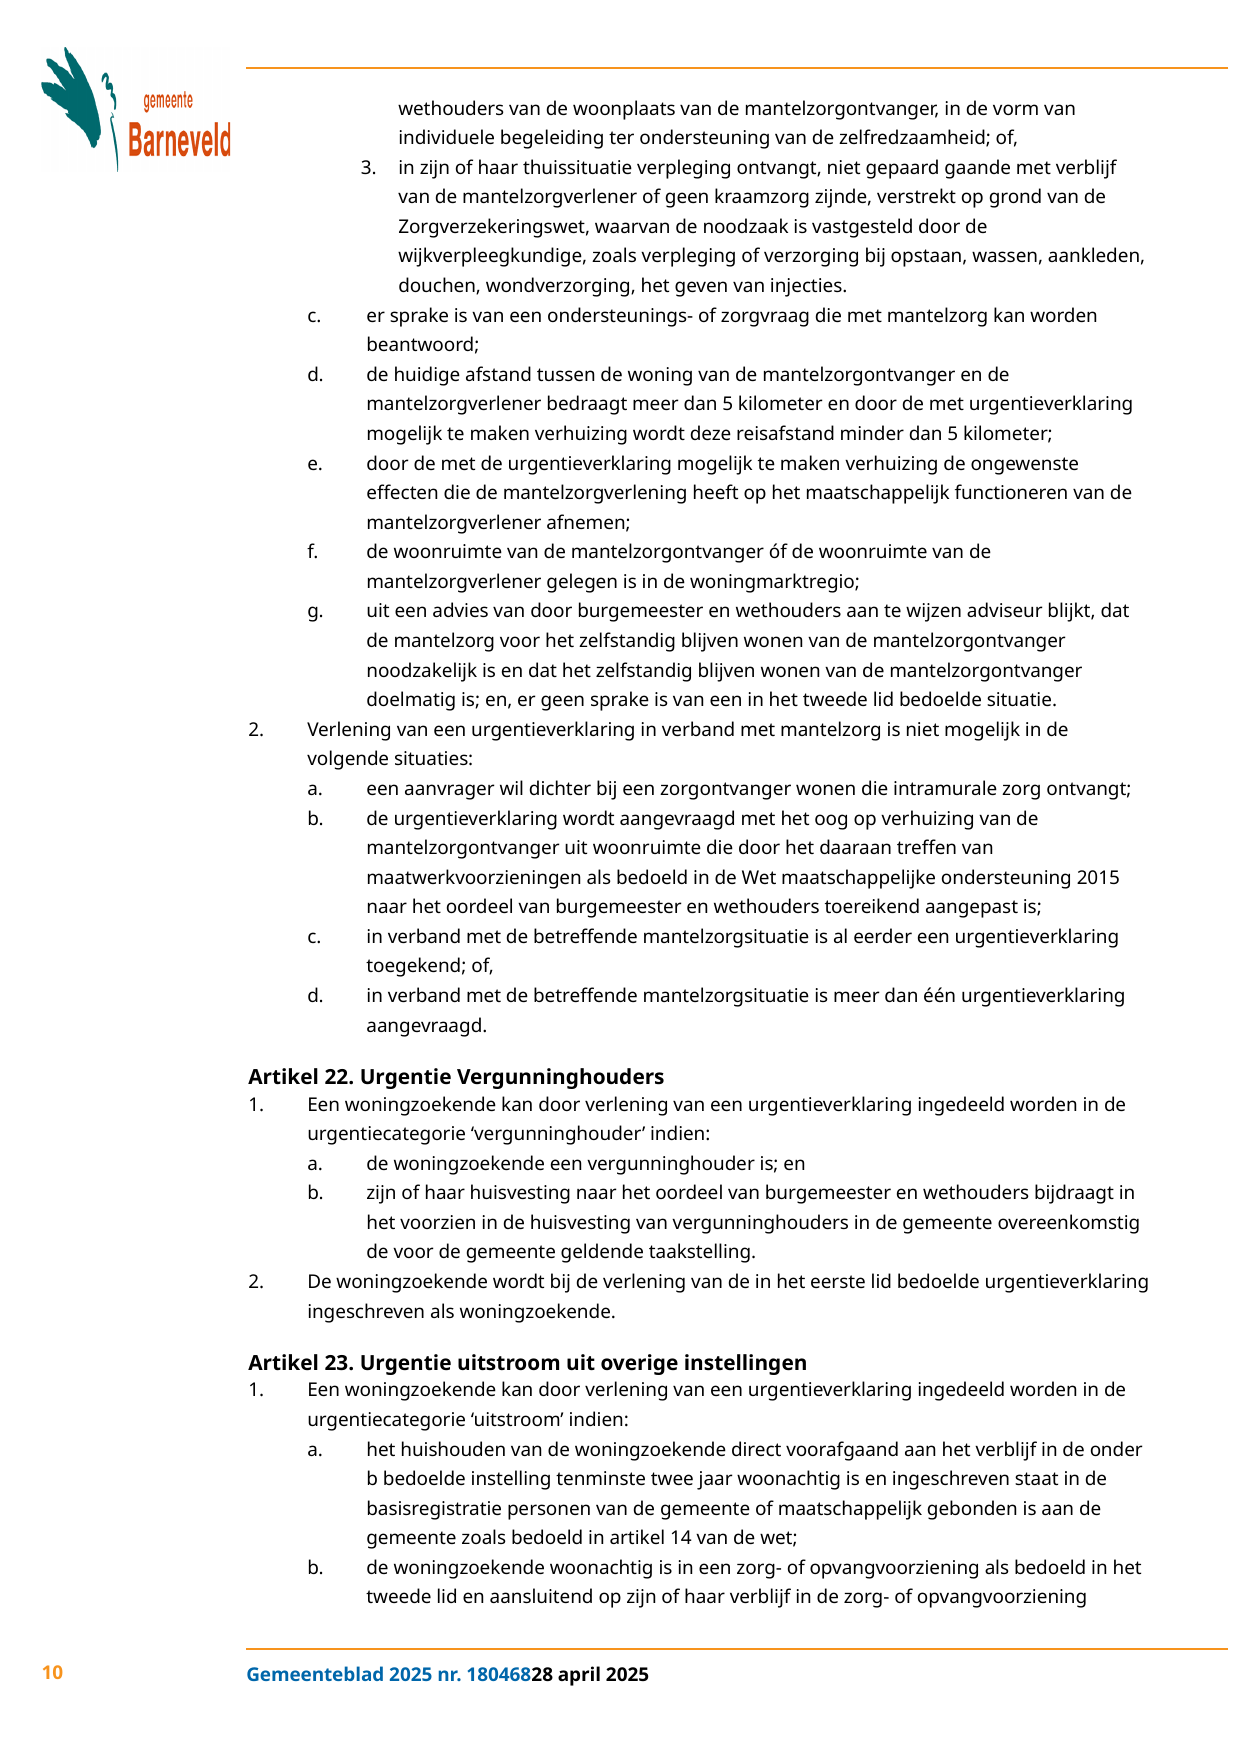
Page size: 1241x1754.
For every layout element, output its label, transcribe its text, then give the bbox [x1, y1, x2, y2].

list de urgentieverklaring wordt aangevraagd met het oog op verhuizing van de mantelzorgontvanger uit woonruimte die door het daaraan treffen van maatwerkvoorzieningen als bedoeld in de Wet maatschappelijke ondersteuning 2015 naar het oordeel van burgemeester en wethouders toereikend aangepast is; [307, 805, 1152, 919]
list in verband met de betreffende mantelzorgsituatie is meer dan één urgentieverklaring aangevraagd. [307, 982, 1152, 1038]
list zijn of haar huisvesting naar het oordeel van burgemeester en wethouders bijdraagt in het voorzien in de huisvesting van vergunninghouders in de gemeente overeenkomstig de voor de gemeente geldende taakstelling. [307, 1179, 1152, 1264]
list de woonruimte van de mantelzorgontvanger óf de woonruimte van de mantelzorgverlener gelegen is in de woningmarktregio; [307, 538, 1152, 594]
list Een woningzoekende kan door verlening van een urgentieverklaring ingedeeld worden in de urgentiecategorie ‘vergunninghouder’ indien: [248, 1091, 1152, 1146]
list de huidige afstand tussen de woning van de mantelzorgontvanger en de mantelzorgverlener bedraagt meer dan 5 kilometer en door de met urgentieverklaring mogelijk te maken verhuizing wordt deze reisafstand minder dan 5 kilometer; [307, 361, 1152, 446]
text Artikel 22. Urgentie Vergunninghouders [248, 1062, 1152, 1091]
list een aanvrager wil dichter bij een zorgontvanger wonen die intramurale zorg ontvangt; [307, 775, 1152, 801]
list door de met de urgentieverklaring mogelijk te maken verhuizing de ongewenste effecten die de mantelzorgverlening heeft op het maatschappelijk functioneren van de mantelzorgverlener afnemen; [307, 450, 1152, 535]
list De woningzoekende wordt bij de verlening van de in het eerste lid bedoelde urgentieverklaring ingeschreven als woningzoekende. [248, 1268, 1152, 1323]
list de woningzoekende een vergunninghouder is; en [307, 1150, 1152, 1176]
list er sprake is van een ondersteunings- of zorgvraag die met mantelzorg kan worden beantwoord; [307, 302, 1152, 357]
list wethouders van de woonplaats van de mantelzorgontvanger, in de vorm van individuele begeleiding ter ondersteuning van de zelfredzaamheid; of, [361, 95, 1152, 150]
list het huishouden van de woningzoekende direct voorafgaand aan het verblijf in de onder b bedoelde instelling tenminste twee jaar woonachtig is en ingeschreven staat in de basisregistratie personen van de gemeente of maatschappelijk gebonden is aan de gemeente zoals bedoeld in artikel 14 van de wet; [307, 1436, 1152, 1550]
list in verband met de betreffende mantelzorgsituatie is al eerder een urgentieverklaring toegekend; of, [307, 923, 1152, 978]
list Een woningzoekende kan door verlening van een urgentieverklaring ingedeeld worden in de urgentiecategorie ‘uitstroom’ indien: [248, 1377, 1152, 1432]
list in zijn of haar thuissituatie verpleging ontvangt, niet gepaard gaande met verblijf van de mantelzorgverlener of geen kraamzorg zijnde, verstrekt op grond van de Zorgverzekeringswet, waarvan de noodzaak is vastgesteld door de wijkverpleegkundige, zoals verpleging of verzorging bij opstaan, wassen, aankleden, douchen, wondverzorging, het geven van injecties. [361, 154, 1152, 298]
text Artikel 23. Urgentie uitstroom uit overige instellingen [248, 1348, 1152, 1377]
list uit een advies van door burgemeester en wethouders aan te wijzen adviseur blijkt, dat de mantelzorg voor het zelfstandig blijven wonen van de mantelzorgontvanger noodzakelijk is en dat het zelfstandig blijven wonen van de mantelzorgontvanger doelmatig is; en, er geen sprake is van een in het tweede lid bedoelde situatie. [307, 598, 1152, 712]
list de woningzoekende woonachtig is in een zorg- of opvangvoorziening als bedoeld in het tweede lid en aansluitend op zijn of haar verblijf in de zorg- of opvangvoorziening [307, 1554, 1152, 1609]
picture [41, 47, 231, 172]
list Verlening van een urgentieverklaring in verband met mantelzorg is niet mogelijk in de volgende situaties: [248, 716, 1152, 771]
